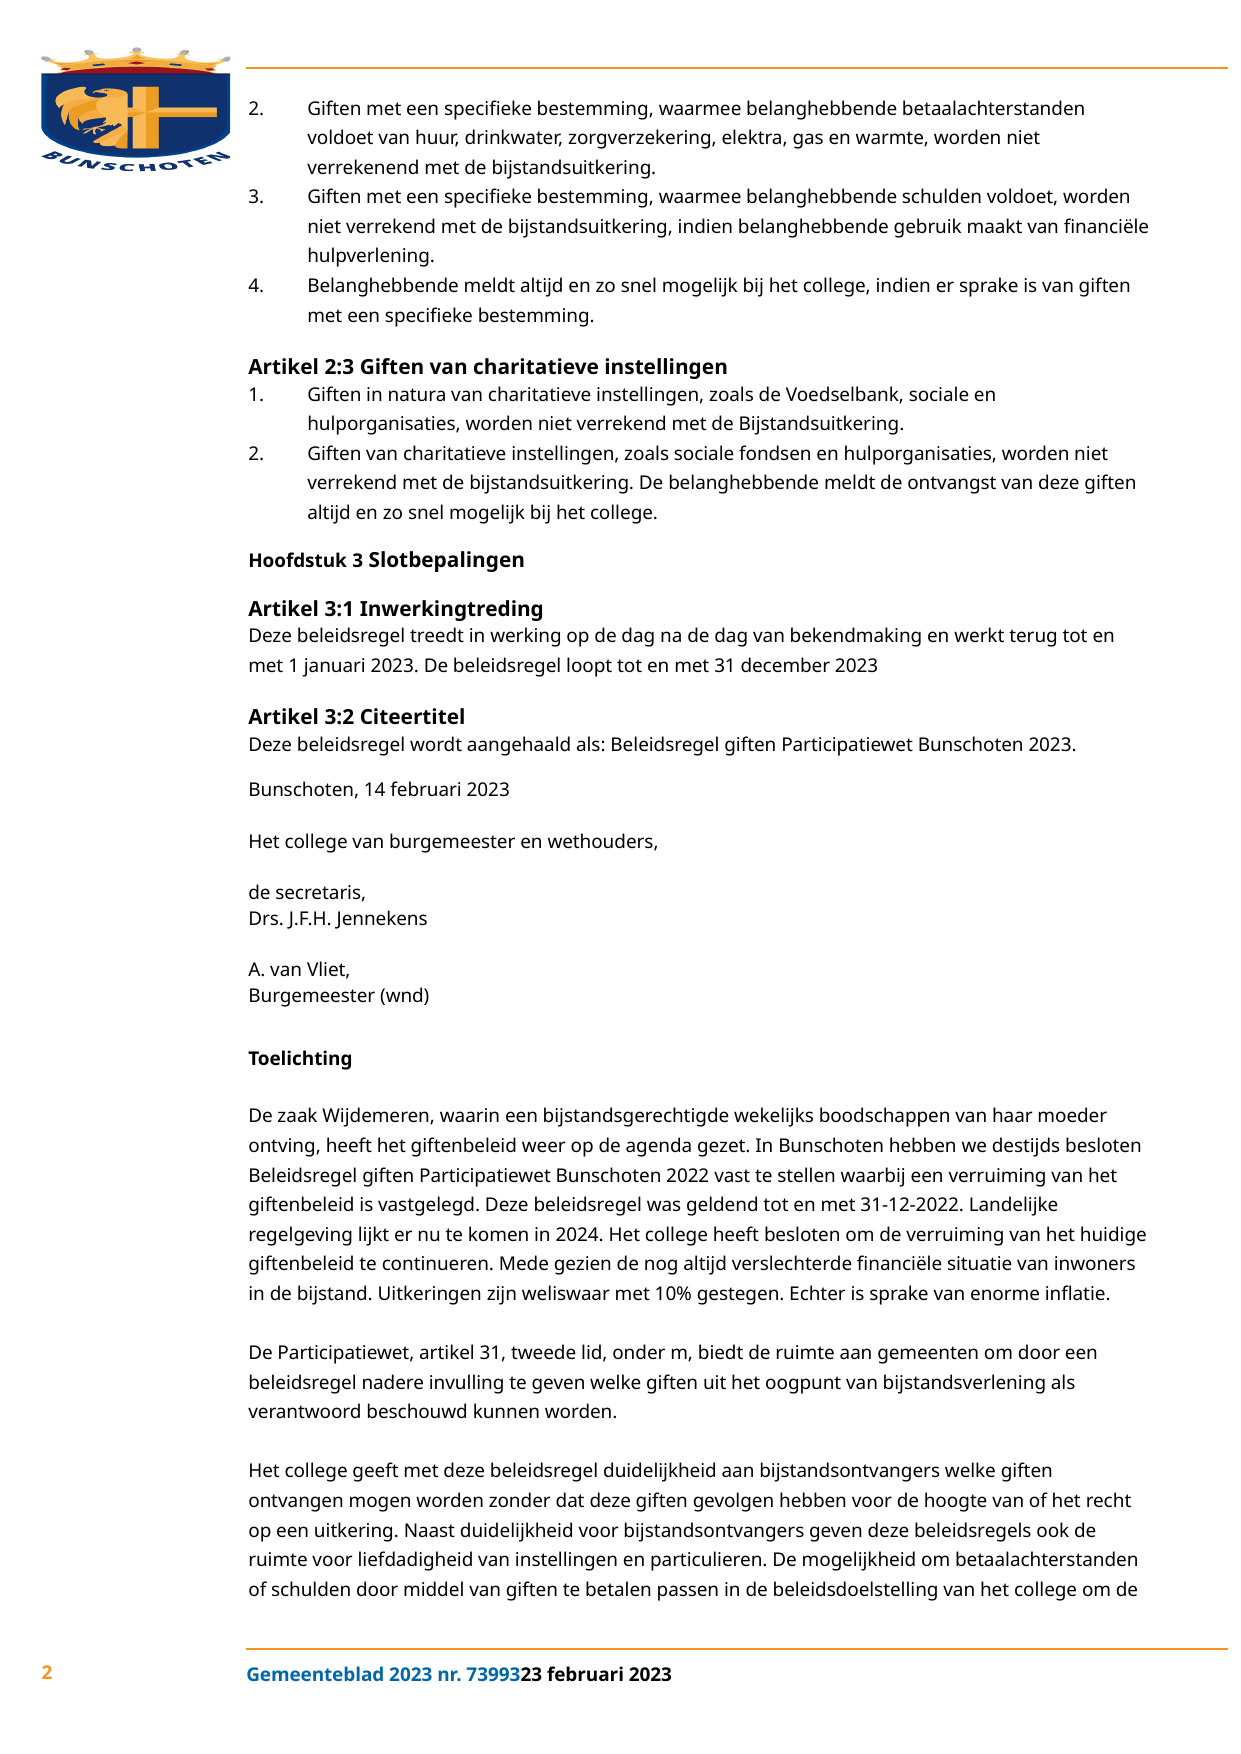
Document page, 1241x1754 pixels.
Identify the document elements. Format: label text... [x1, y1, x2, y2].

text Bunschoten, 14 februari 2023 [248, 776, 1152, 802]
list Giften met een specifieke bestemming, waarmee belanghebbende betaalachterstanden voldoet van huur, drinkwater, zorgverzekering, elektra, gas en warmte, worden niet verrekenend met de bijstandsuitkering. [248, 95, 1152, 180]
text Artikel 3:2 Citeertitel [248, 702, 1152, 731]
text Het college van burgemeester en wethouders, [248, 828, 1152, 854]
text A. van Vliet, [248, 957, 1152, 982]
text De Participatiewet, artikel 31, tweede lid, onder m, biedt de ruimte aan gemeenten om door een beleidsregel nadere invulling te geven welke giften uit het oogpunt van bijstandsverlening als verantwoord beschouwd kunnen worden. [248, 1339, 1152, 1424]
text Deze beleidsregel wordt aangehaald als: Beleidsregel giften Participatiewet Bunschoten 2023. [248, 731, 1152, 757]
text Het college geeft met deze beleidsregel duidelijkheid aan bijstandsontvangers welke giften ontvangen mogen worden zonder dat deze giften gevolgen hebben voor de hoogte van of het recht op een uitkering. Naast duidelijkheid voor bijstandsontvangers geven deze beleidsregels ook de ruimte voor liefdadigheid van instellingen en particulieren. De mogelijkheid om betaalachterstanden of schulden door middel van giften te betalen passen in de beleidsdoelstelling van het college om de [248, 1458, 1152, 1602]
text de secretaris, [248, 879, 1152, 905]
text Drs. J.F.H. Jennekens [248, 905, 1152, 931]
text Artikel 3:1 Inwerkingtreding [248, 594, 1152, 622]
text Toelichting [248, 1034, 1152, 1073]
text Hoofdstuk 3 Slotbepalingen [248, 545, 1152, 573]
text Deze beleidsregel treedt in werking op de dag na de dag van bekendmaking en werkt terug tot en met 1 januari 2023. De beleidsregel loopt tot en met 31 december 2023 [248, 622, 1152, 678]
text Artikel 2:3 Giften van charitatieve instellingen [248, 352, 1152, 381]
list Giften van charitatieve instellingen, zoals sociale fondsen en hulporganisaties, worden niet verrekend met de bijstandsuitkering. De belanghebbende meldt de ontvangst van deze giften altijd en zo snel mogelijk bij het college. [248, 440, 1152, 525]
list Giften met een specifieke bestemming, waarmee belanghebbende schulden voldoet, worden niet verrekend met de bijstandsuitkering, indien belanghebbende gebruik maakt van financiële hulpverlening. [248, 183, 1152, 268]
text De zaak Wijdemeren, waarin een bijstandsgerechtigde wekelijks boodschappen van haar moeder ontving, heeft het giftenbeleid weer op de agenda gezet. In Bunschoten hebben we destijds besloten Beleidsregel giften Participatiewet Bunschoten 2022 vast te stellen waarbij een verruiming van het giftenbeleid is vastgelegd. Deze beleidsregel was geldend tot en met 31-12-2022. Landelijke regelgeving lijkt er nu te komen in 2024. Het college heeft besloten om de verruiming van het huidige giftenbeleid te continueren. Mede gezien de nog altijd verslechterde financiële situatie van inwoners in de bijstand. Uitkeringen zijn weliswaar met 10% gestegen. Echter is sprake van enorme inflatie. [248, 1103, 1152, 1306]
list Giften in natura van charitatieve instellingen, zoals de Voedselbank, sociale en hulporganisaties, worden niet verrekend met de Bijstandsuitkering. [248, 381, 1152, 436]
list Belanghebbende meldt altijd en zo snel mogelijk bij het college, indien er sprake is van giften met een specifieke bestemming. [248, 272, 1152, 328]
picture [41, 47, 231, 172]
text Burgemeester (wnd) [248, 982, 1152, 1008]
